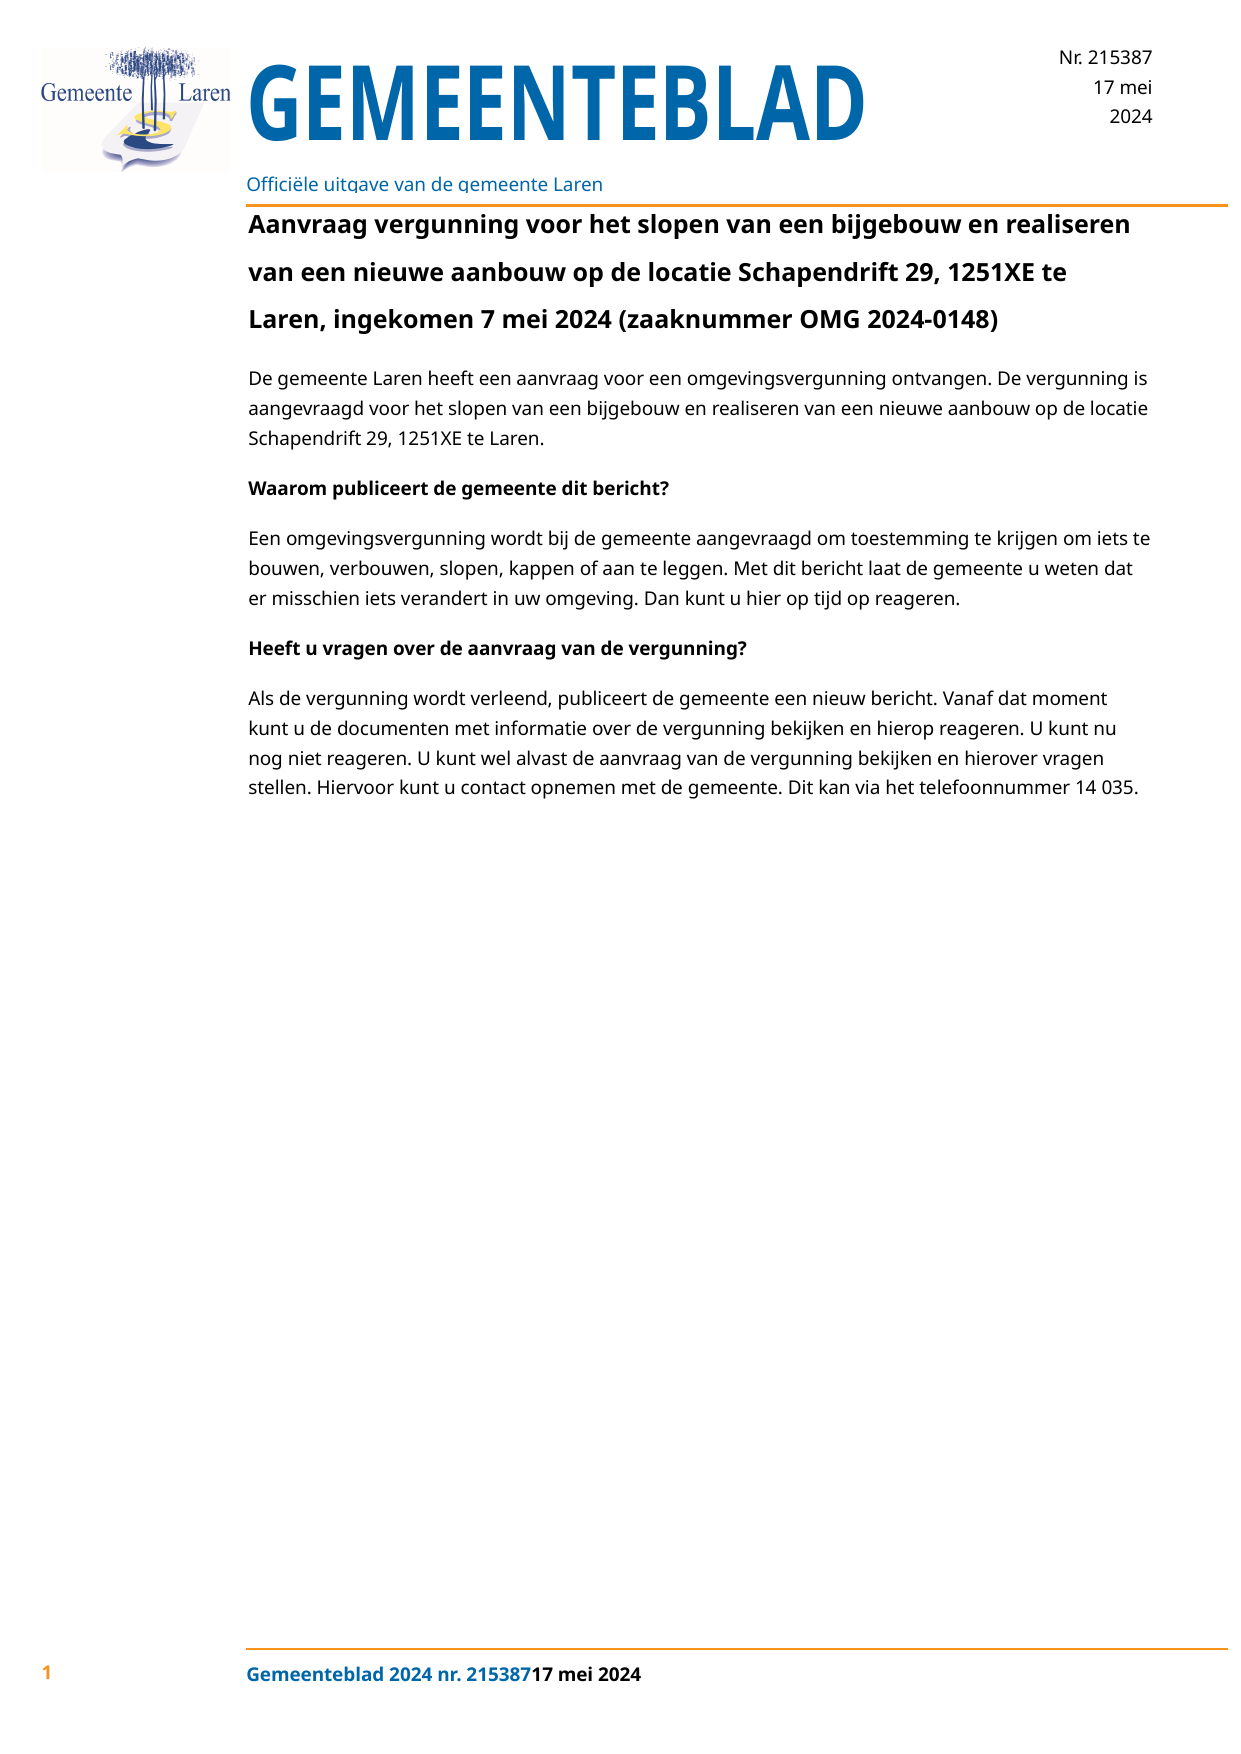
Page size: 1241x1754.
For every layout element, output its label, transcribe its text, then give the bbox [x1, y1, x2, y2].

text Een omgevingsvergunning wordt bij de gemeente aangevraagd om toestemming te krijgen om iets te bouwen, verbouwen, slopen, kappen of aan te leggen. Met dit bericht laat de gemeente u weten dat er misschien iets verandert in uw omgeving. Dan kunt u hier op tijd op reageren. [248, 526, 1152, 610]
text Waarom publiceert de gemeente dit bericht? [248, 475, 1152, 501]
text Als de vergunning wordt verleend, publiceert de gemeente een nieuw bericht. Vanaf dat moment kunt u de documenten met informatie over de vergunning bekijken en hierop reageren. U kunt nu nog niet reageren. U kunt wel alvast de aanvraag van de vergunning bekijken en hierover vragen stellen. Hiervoor kunt u contact opnemen met de gemeente. Dit kan via het telefoonnummer 14 035. [248, 686, 1152, 800]
text De gemeente Laren heeft een aanvraag voor een omgevingsvergunning ontvangen. De vergunning is aangevraagd voor het slopen van een bijgebouw en realiseren van een nieuwe aanbouw op de locatie Schapendrift 29, 1251XE te Laren. [248, 366, 1152, 450]
picture [41, 47, 231, 172]
text Heeft u vragen over de aanvraag van de vergunning? [248, 635, 1152, 661]
text Aanvraag vergunning voor het slopen van een bijgebouw en realiseren van een nieuwe aanbouw op de locatie Schapendrift 29, 1251XE te Laren, ingekomen 7 mei 2024 (zaaknummer OMG 2024-0148) [248, 207, 1152, 336]
